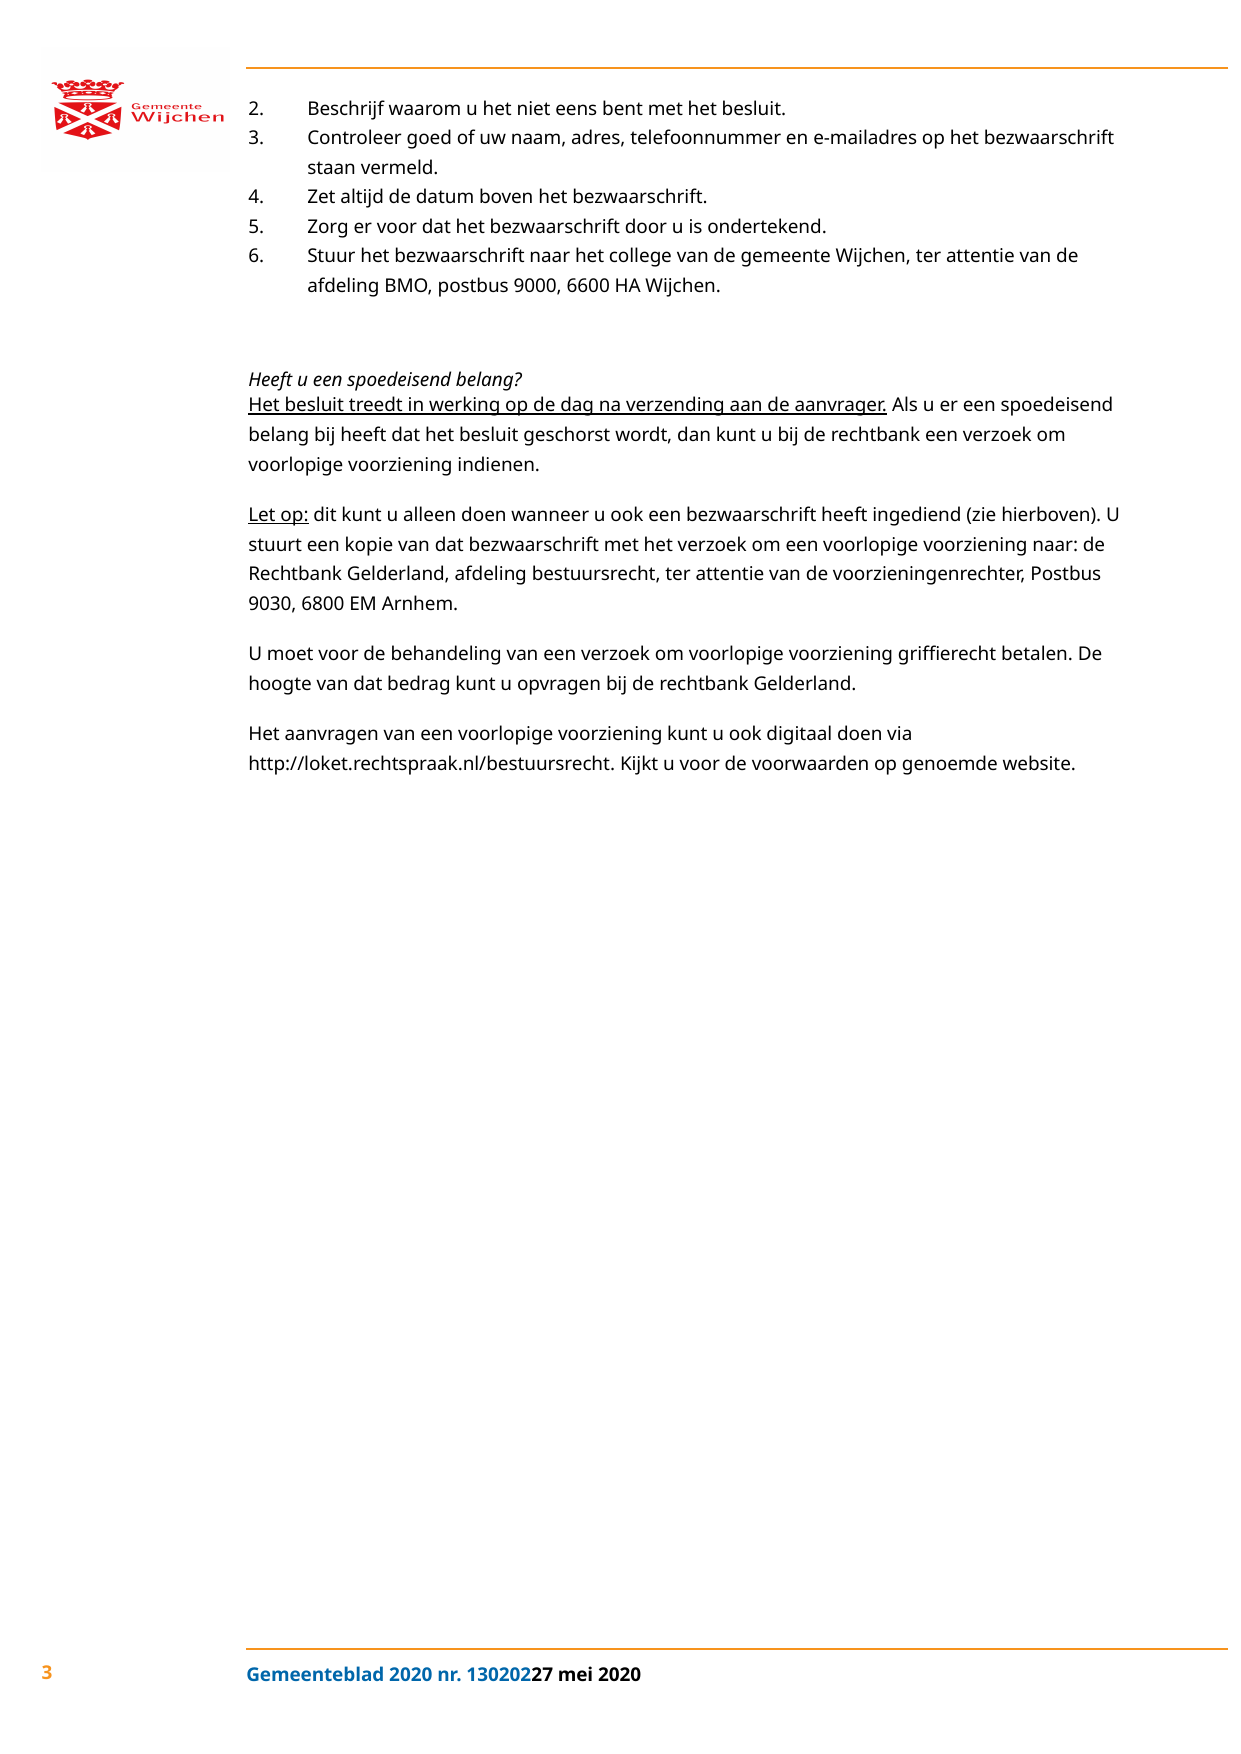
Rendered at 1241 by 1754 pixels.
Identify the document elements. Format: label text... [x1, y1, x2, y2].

text Let op: dit kunt u alleen doen wanneer u ook een bezwaarschrift heeft ingediend (zie hierboven). U stuurt een kopie van dat bezwaarschrift met het verzoek om een voorlopige voorziening naar: de Rechtbank Gelderland, afdeling bestuursrecht, ter attentie van de voorzieningenrechter, Postbus 9030, 6800 EM Arnhem. [248, 501, 1152, 616]
text U moet voor de behandeling van een verzoek om voorlopige voorziening griffierecht betalen. De hoogte van dat bedrag kunt u opvragen bij de rechtbank Gelderland. [248, 640, 1152, 696]
list Beschrijf waarom u het niet eens bent met het besluit. [248, 95, 1152, 121]
list Zet altijd de datum boven het bezwaarschrift. [248, 183, 1152, 209]
text Het aanvragen van een voorlopige voorziening kunt u ook digitaal doen via http://loket.rechtspraak.nl/bestuursrecht. Kijkt u voor de voorwaarden op genoemde website. [248, 720, 1152, 776]
picture [41, 47, 231, 172]
list Stuur het bezwaarschrift naar het college van de gemeente Wijchen, ter attentie van de afdeling BMO, postbus 9000, 6600 HA Wijchen. [248, 243, 1152, 298]
list Zorg er voor dat het bezwaarschrift door u is ondertekend. [248, 213, 1152, 239]
text Het besluit treedt in werking op de dag na verzending aan de aanvrager. Als u er een spoedeisend belang bij heeft dat het besluit geschorst wordt, dan kunt u bij de rechtbank een verzoek om voorlopige voorziening indienen. [248, 392, 1152, 476]
list Controleer goed of uw naam, adres, telefoonnummer en e-mailadres op het bezwaarschrift staan vermeld. [248, 124, 1152, 180]
text Heeft u een spoedeisend belang? [248, 366, 1152, 392]
